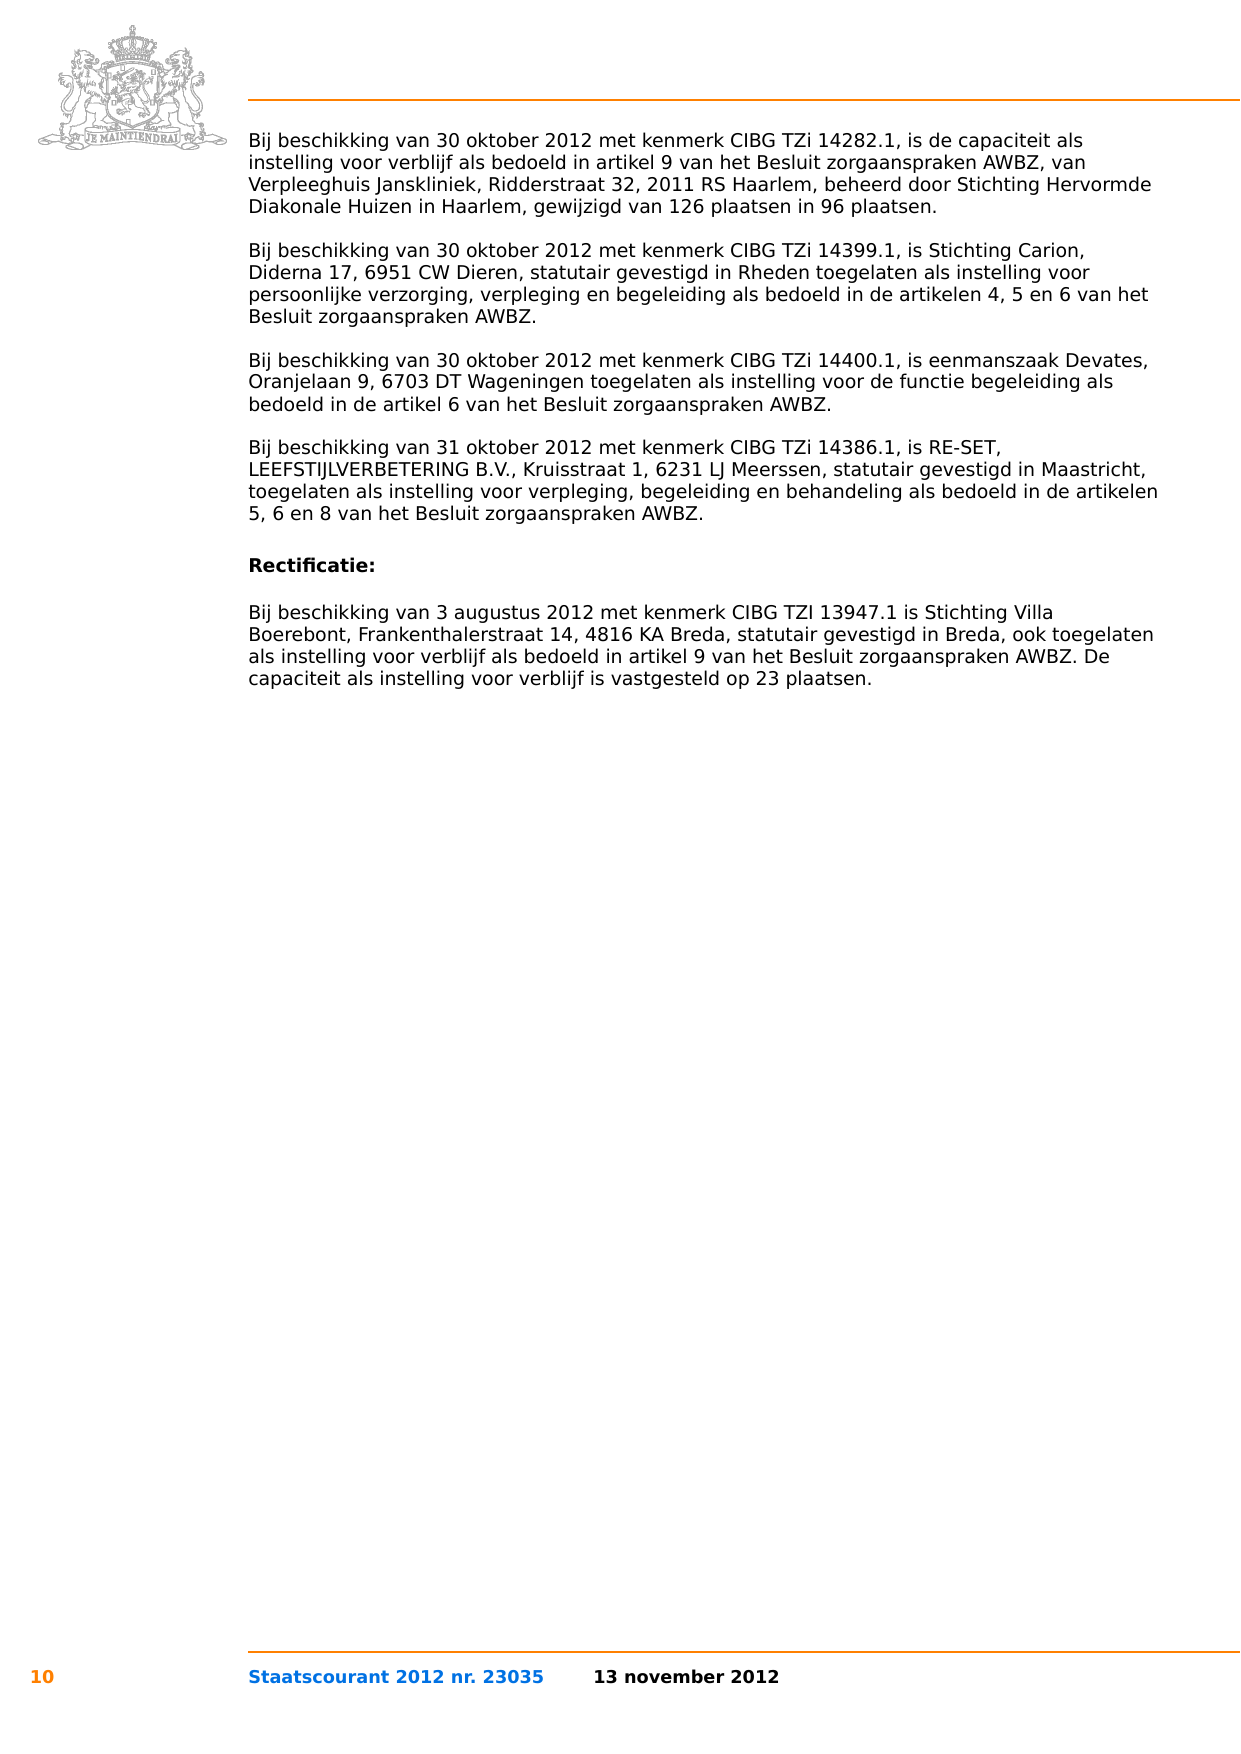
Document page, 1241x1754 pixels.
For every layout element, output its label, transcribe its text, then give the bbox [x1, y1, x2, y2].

picture [38, 25, 227, 150]
text Bij beschikking van 31 oktober 2012 met kenmerk CIBG TZi 14386.1, is RE-SET, LEEFSTIJLVERBETERING B.V., Kruisstraat 1, 6231 LJ Meerssen, statutair gevestigd in Maastricht, toegelaten als instelling voor verpleging, begeleiding en behandeling als bedoeld in de artikelen 5, 6 en 8 van het Besluit zorgaanspraken AWBZ. [248, 437, 1163, 525]
text Bij beschikking van 30 oktober 2012 met kenmerk CIBG TZi 14400.1, is eenmanszaak Devates, Oranjelaan 9, 6703 DT Wageningen toegelaten als instelling voor de functie begeleiding als bedoeld in de artikel 6 van het Besluit zorgaanspraken AWBZ. [248, 349, 1163, 415]
subtitle Rectificatie: [248, 555, 1163, 577]
text Bij beschikking van 30 oktober 2012 met kenmerk CIBG TZi 14399.1, is Stichting Carion, Diderna 17, 6951 CW Dieren, statutair gevestigd in Rheden toegelaten als instelling voor persoonlijke verzorging, verpleging en begeleiding als bedoeld in de artikelen 4, 5 en 6 van het Besluit zorgaanspraken AWBZ. [248, 240, 1163, 328]
text Bij beschikking van 3 augustus 2012 met kenmerk CIBG TZI 13947.1 is Stichting Villa Boerebont, Frankenthalerstraat 14, 4816 KA Breda, statutair gevestigd in Breda, ook toegelaten als instelling voor verblijf als bedoeld in artikel 9 van het Besluit zorgaanspraken AWBZ. De capaciteit als instelling voor verblijf is vastgesteld op 23 plaatsen. [248, 602, 1163, 690]
text Bij beschikking van 30 oktober 2012 met kenmerk CIBG TZi 14282.1, is de capaciteit als instelling voor verblijf als bedoeld in artikel 9 van het Besluit zorgaanspraken AWBZ, van Verpleeghuis Janskliniek, Ridderstraat 32, 2011 RS Haarlem, beheerd door Stichting Hervormde Diakonale Huizen in Haarlem, gewijzigd van 126 plaatsen in 96 plaatsen. [248, 130, 1163, 218]
